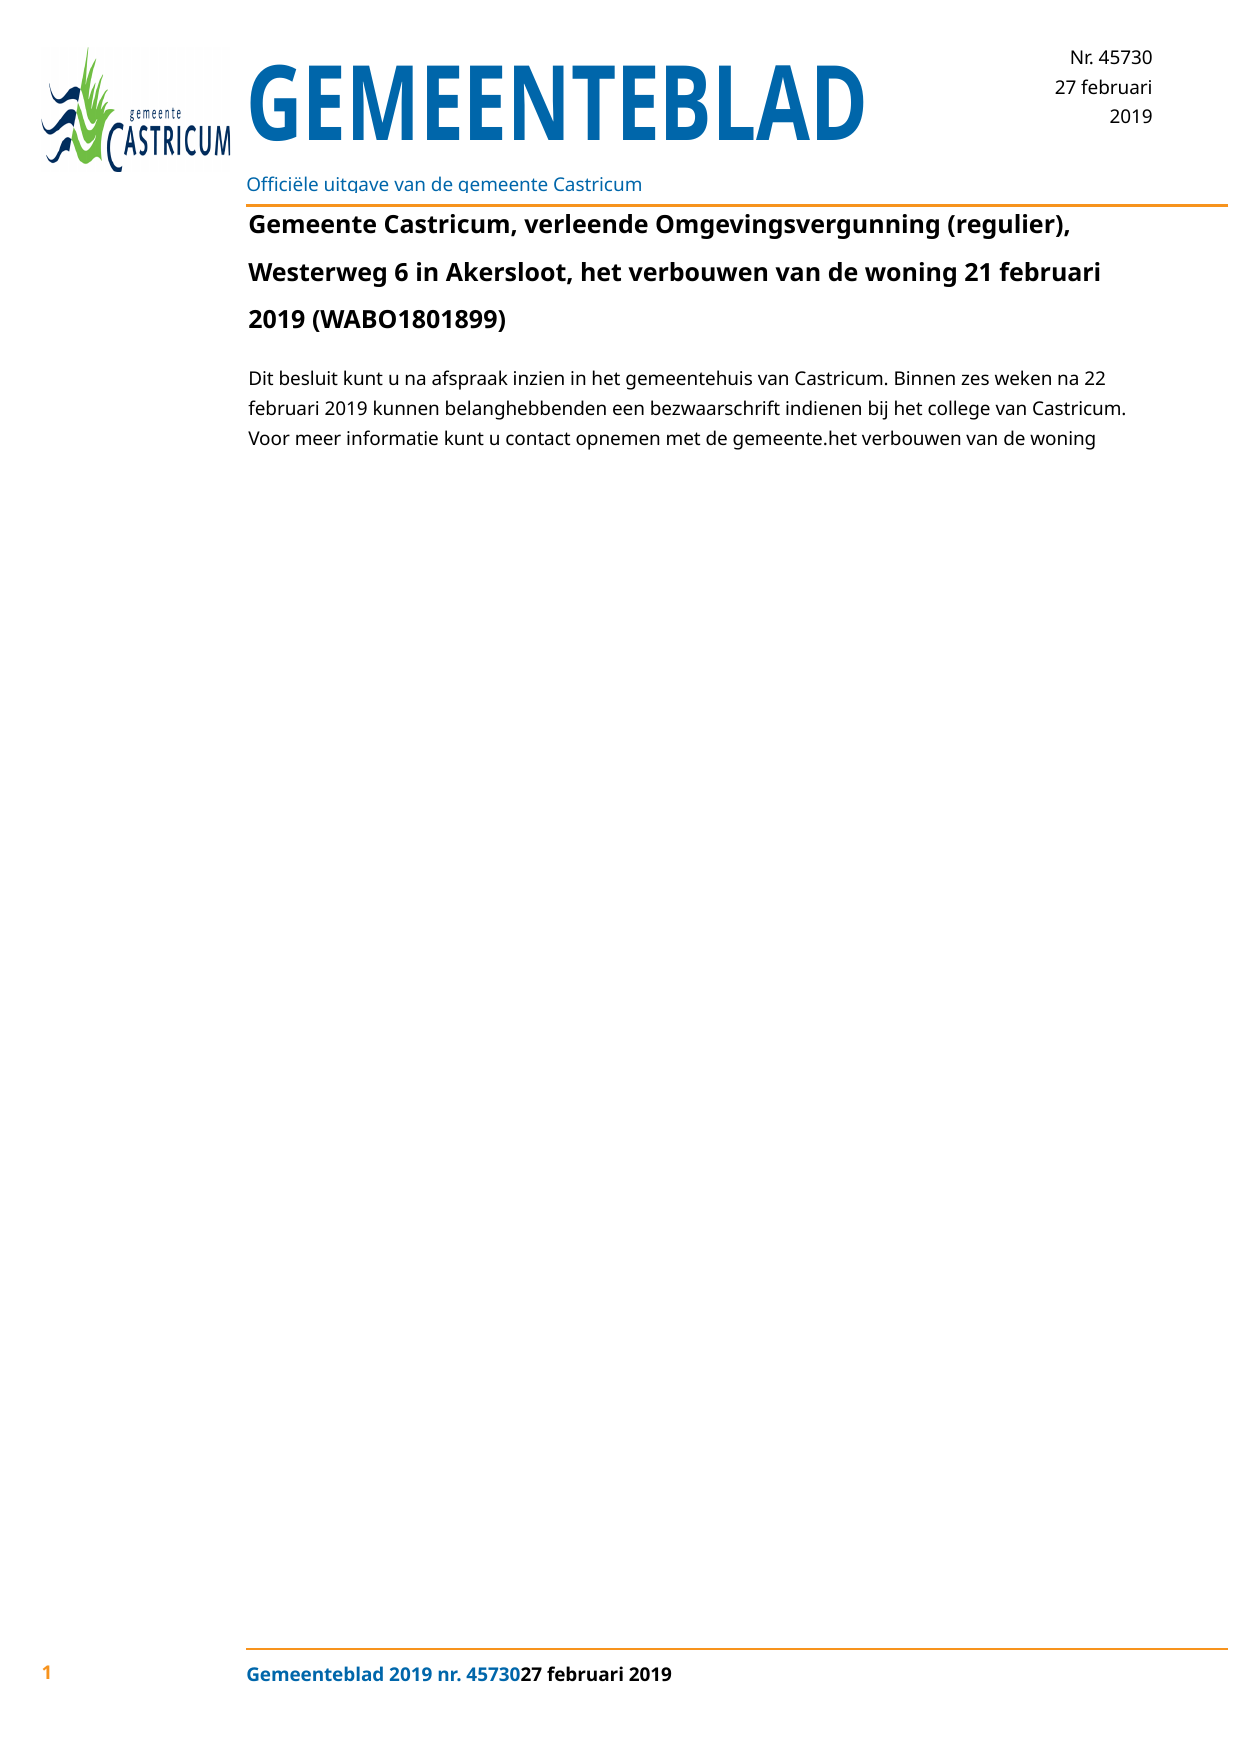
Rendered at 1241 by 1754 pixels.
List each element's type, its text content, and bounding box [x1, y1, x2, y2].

text Dit besluit kunt u na afspraak inzien in het gemeentehuis van Castricum. Binnen zes weken na 22 februari 2019 kunnen belanghebbenden een bezwaarschrift indienen bij het college van Castricum. Voor meer informatie kunt u contact opnemen met de gemeente.het verbouwen van de woning [248, 366, 1152, 450]
text Gemeente Castricum, verleende Omgevingsvergunning (regulier), Westerweg 6 in Akersloot, het verbouwen van de woning 21 februari 2019 (WABO1801899) [248, 207, 1152, 336]
picture [41, 47, 231, 172]
